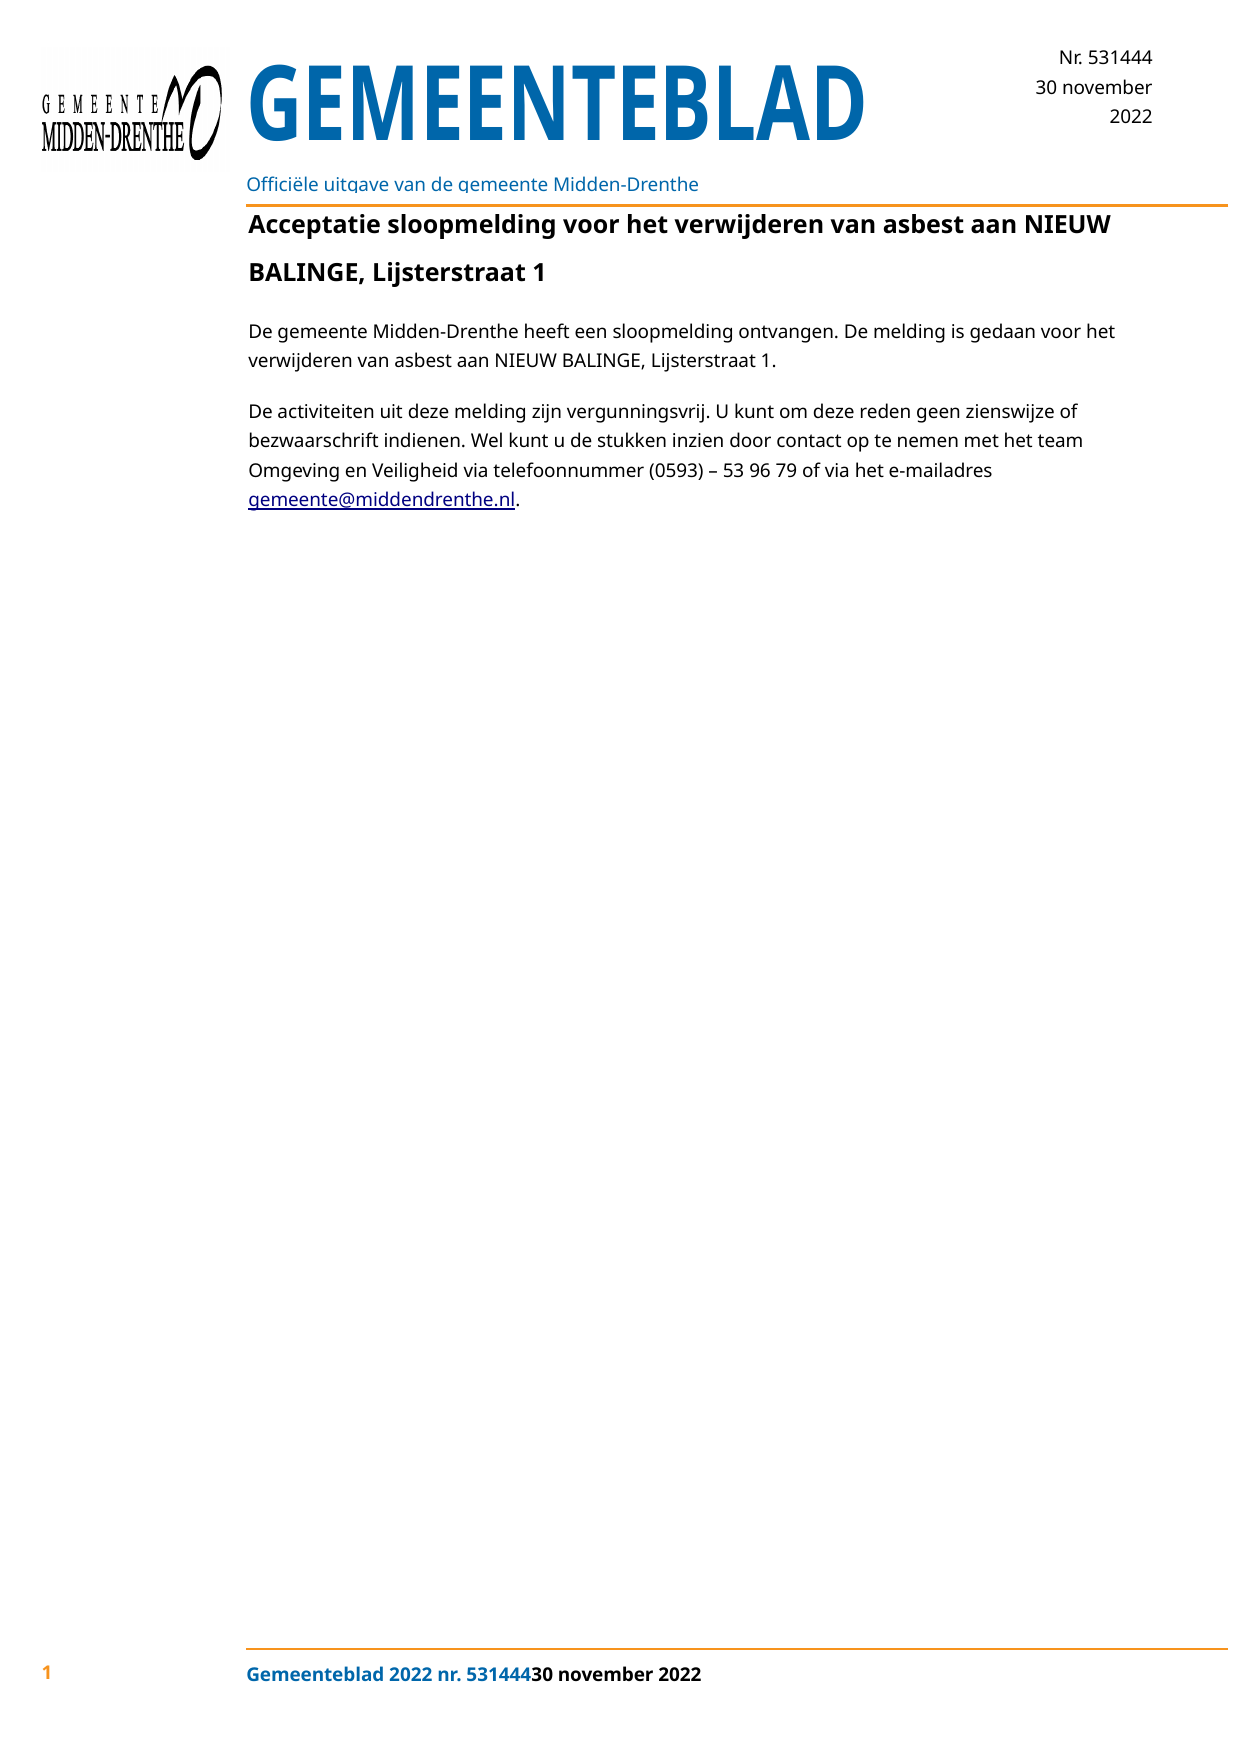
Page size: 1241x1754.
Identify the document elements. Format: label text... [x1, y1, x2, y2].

picture [41, 47, 231, 172]
text De gemeente Midden-Drenthe heeft een sloopmelding ontvangen. De melding is gedaan voor het verwijderen van asbest aan NIEUW BALINGE, Lijsterstraat 1. [248, 318, 1152, 373]
text Acceptatie sloopmelding voor het verwijderen van asbest aan NIEUW BALINGE, Lijsterstraat 1 [248, 207, 1152, 288]
text De activiteiten uit deze melding zijn vergunningsvrij. U kunt om deze reden geen zienswijze of bezwaarschrift indienen. Wel kunt u de stukken inzien door contact op te nemen met het team Omgeving en Veiligheid via telefoonnummer (0593) – 53 96 79 of via het e-mailadres gemeente@middendrenthe.nl. [248, 398, 1152, 512]
